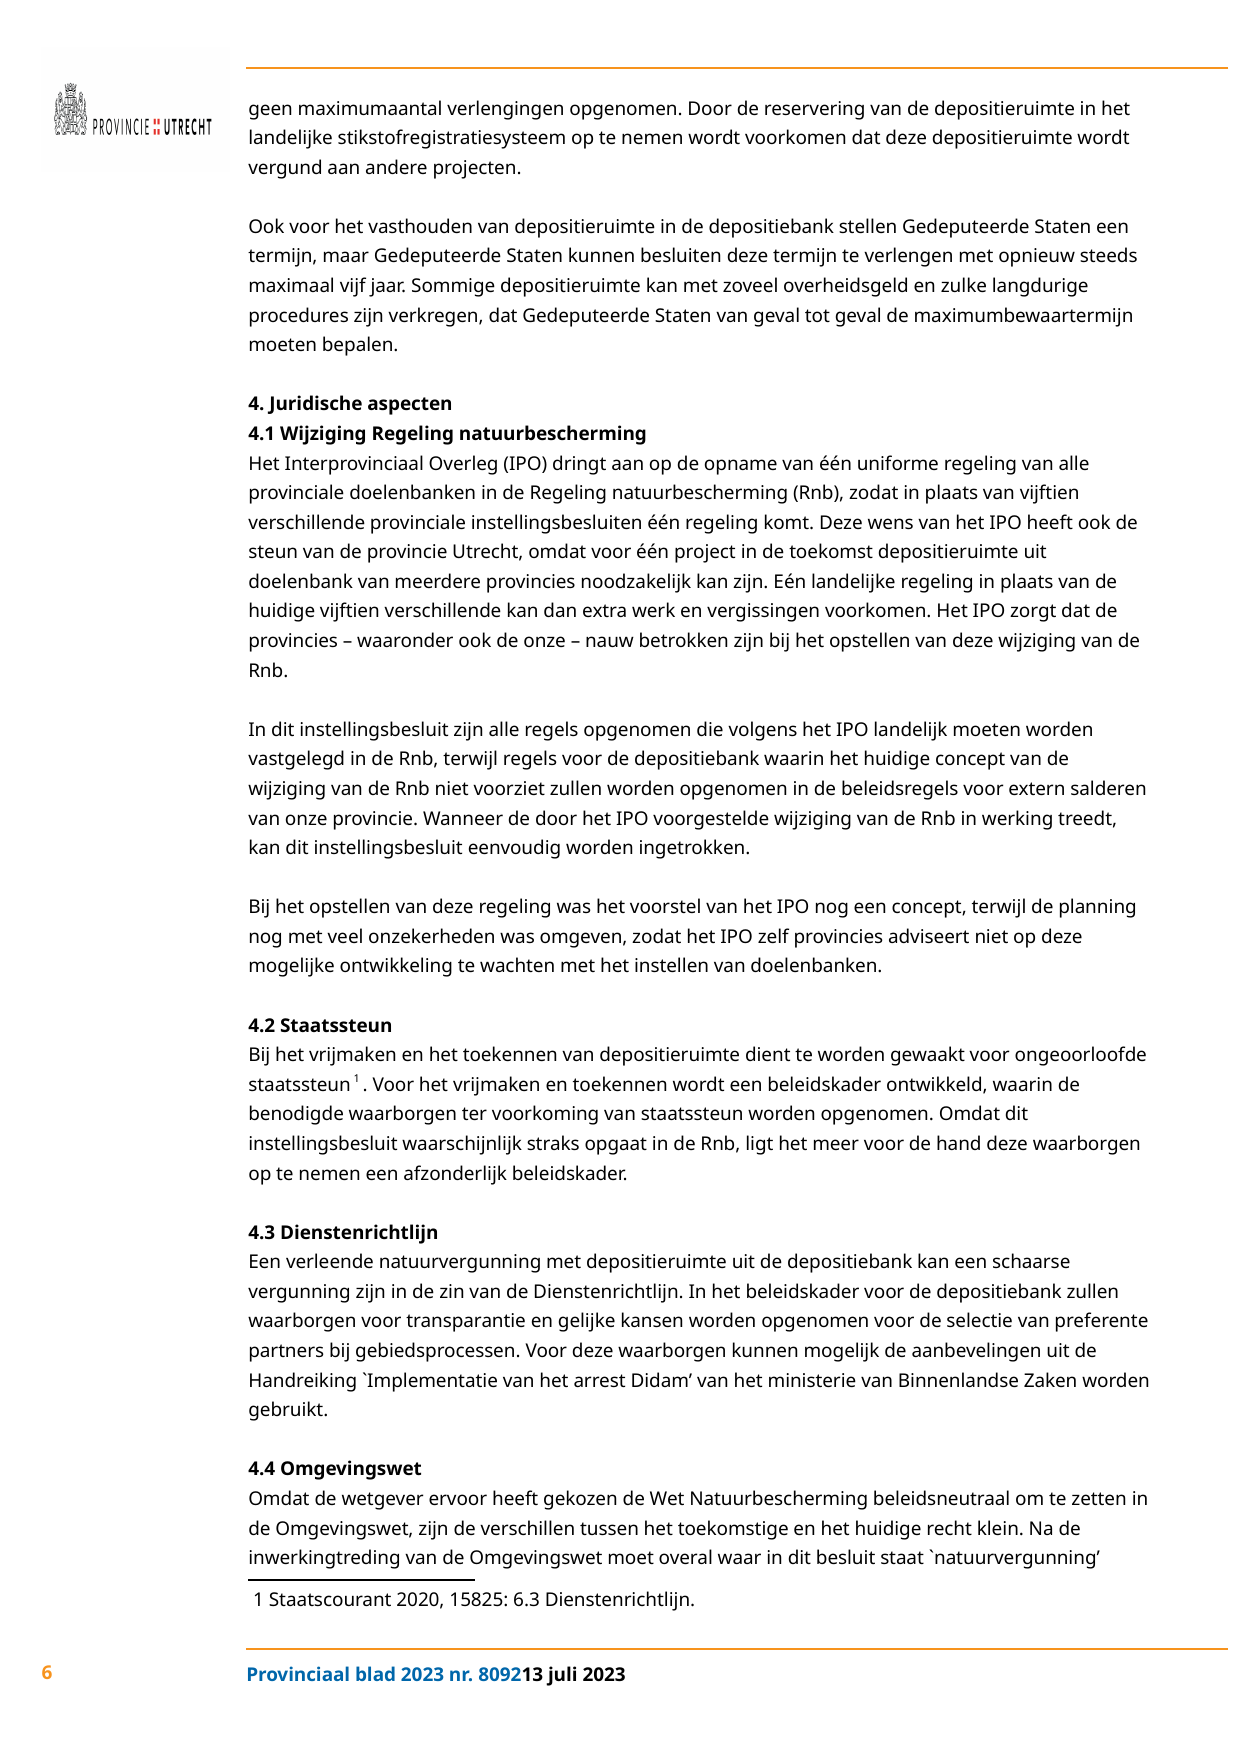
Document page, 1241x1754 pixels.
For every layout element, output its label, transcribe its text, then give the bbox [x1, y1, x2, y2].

text In dit instellingsbesluit zijn alle regels opgenomen die volgens het IPO landelijk moeten worden vastgelegd in de Rnb, terwijl regels voor de depositiebank waarin het huidige concept van de wijziging van de Rnb niet voorziet zullen worden opgenomen in de beleidsregels voor extern salderen van onze provincie. Wanneer de door het IPO voorgestelde wijziging van de Rnb in werking treedt, kan dit instellingsbesluit eenvoudig worden ingetrokken. [248, 716, 1152, 860]
text Staatscourant 2020, 15825: 6.3 Dienstenrichtlijn. [248, 1586, 1152, 1612]
text Een verleende natuurvergunning met depositieruimte uit de depositiebank kan een schaarse vergunning zijn in de zin van de Dienstenrichtlijn. In het beleidskader voor de depositiebank zullen waarborgen voor transparantie en gelijke kansen worden opgenomen voor de selectie van preferente partners bij gebiedsprocessen. Voor deze waarborgen kunnen mogelijk de aanbevelingen uit de Handreiking `Implementatie van het arrest Didam’ van het ministerie van Binnenlandse Zaken worden gebruikt. [248, 1248, 1152, 1422]
text Omdat de wetgever ervoor heeft gekozen de Wet Natuurbescherming beleidsneutraal om te zetten in de Omgevingswet, zijn de verschillen tussen het toekomstige en het huidige recht klein. Na de inwerkingtreding van de Omgevingswet moet overal waar in dit besluit staat `natuurvergunning’ [248, 1485, 1152, 1570]
text 4.2 Staatssteun [248, 1012, 1152, 1038]
text 4.1 Wijziging Regeling natuurbescherming [248, 420, 1152, 446]
text Bij het opstellen van deze regeling was het voorstel van het IPO nog een concept, terwijl de planning nog met veel onzekerheden was omgeven, zodat het IPO zelf provincies adviseert niet op deze mogelijke ontwikkeling te wachten met het instellen van doelenbanken. [248, 893, 1152, 978]
text Bij het vrijmaken en het toekennen van depositieruimte dient te worden gewaakt voor ongeoorloofde staatssteun. Voor het vrijmaken en toekennen wordt een beleidskader ontwikkeld, waarin de benodigde waarborgen ter voorkoming van staatssteun worden opgenomen. Omdat dit instellingsbesluit waarschijnlijk straks opgaat in de Rnb, ligt het meer voor de hand deze waarborgen op te nemen een afzonderlijk beleidskader. [248, 1041, 1152, 1186]
text 4.3 Dienstenrichtlijn [248, 1219, 1152, 1245]
picture [41, 47, 231, 172]
text Ook voor het vasthouden van depositieruimte in de depositiebank stellen Gedeputeerde Staten een termijn, maar Gedeputeerde Staten kunnen besluiten deze termijn te verlengen met opnieuw steeds maximaal vijf jaar. Sommige depositieruimte kan met zoveel overheidsgeld en zulke langdurige procedures zijn verkregen, dat Gedeputeerde Staten van geval tot geval de maximumbewaartermijn moeten bepalen. [248, 213, 1152, 357]
text 4. Juridische aspecten [248, 391, 1152, 416]
text Het Interprovinciaal Overleg (IPO) dringt aan op de opname van één uniforme regeling van alle provinciale doelenbanken in de Regeling natuurbescherming (Rnb), zodat in plaats van vijftien verschillende provinciale instellingsbesluiten één regeling komt. Deze wens van het IPO heeft ook de steun van de provincie Utrecht, omdat voor één project in de toekomst depositieruimte uit doelenbank van meerdere provincies noodzakelijk kan zijn. Eén landelijke regeling in plaats van de huidige vijftien verschillende kan dan extra werk en vergissingen voorkomen. Het IPO zorgt dat de provincies – waaronder ook de onze – nauw betrokken zijn bij het opstellen van deze wijziging van de Rnb. [248, 450, 1152, 683]
text 4.4 Omgevingswet [248, 1456, 1152, 1481]
text geen maximumaantal verlengingen opgenomen. Door de reservering van de depositieruimte in het landelijke stikstofregistratiesysteem op te nemen wordt voorkomen dat deze depositieruimte wordt vergund aan andere projecten. [248, 95, 1152, 180]
